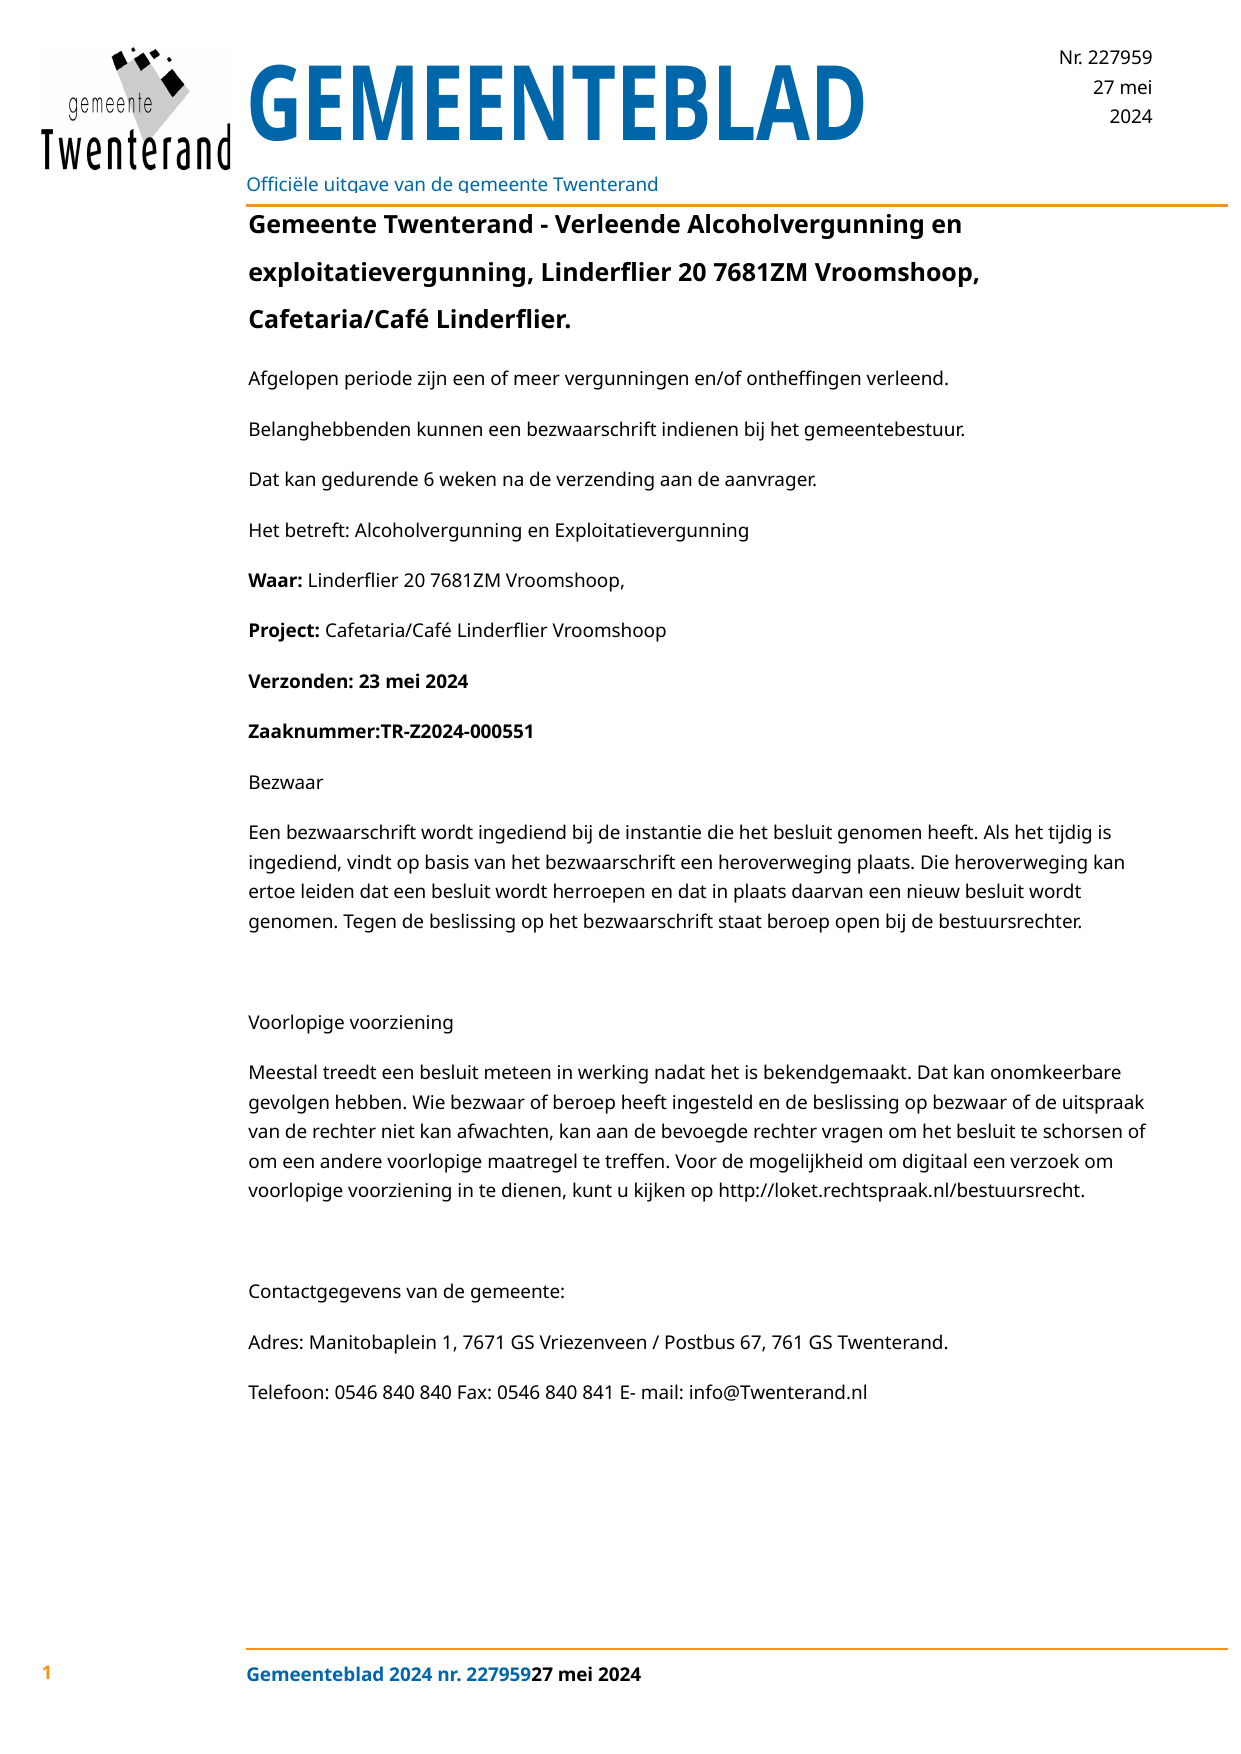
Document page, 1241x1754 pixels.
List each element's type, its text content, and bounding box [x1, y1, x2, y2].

text Telefoon: 0546 840 840 Fax: 0546 840 841 E- mail: info@Twenterand.nl [248, 1379, 1152, 1405]
text Project: Cafetaria/Café Linderflier Vroomshoop [248, 618, 1152, 643]
text Bezwaar [248, 769, 1152, 794]
picture [41, 47, 231, 172]
text Belanghebbenden kunnen een bezwaarschrift indienen bij het gemeentebestuur. [248, 416, 1152, 442]
text Voorlopige voorziening [248, 1009, 1152, 1034]
text Zaaknummer:TR-Z2024-000551 [248, 718, 1152, 744]
text Gemeente Twenterand - Verleende Alcoholvergunning en exploitatievergunning, Linderflier 20 7681ZM Vroomshoop, Cafetaria/Café Linderflier. [248, 207, 1152, 336]
text Contactgegevens van de gemeente: [248, 1278, 1152, 1304]
text Afgelopen periode zijn een of meer vergunningen en/of ontheffingen verleend. [248, 366, 1152, 391]
text Dat kan gedurende 6 weken na de verzending aan de aanvrager. [248, 466, 1152, 492]
text Meestal treedt een besluit meteen in werking nadat het is bekendgemaakt. Dat kan onomkeerbare gevolgen hebben. Wie bezwaar of beroep heeft ingesteld en de beslissing op bezwaar of de uitspraak van de rechter niet kan afwachten, kan aan de bevoegde rechter vragen om het besluit te schorsen of om een andere voorlopige maatregel te treffen. Voor de mogelijkheid om digitaal een verzoek om voorlopige voorziening in te dienen, kunt u kijken op http://loket.rechtspraak.nl/bestuursrecht. [248, 1059, 1152, 1203]
text Adres: Manitobaplein 1, 7671 GS Vriezenveen / Postbus 67, 761 GS Twenterand. [248, 1329, 1152, 1354]
text Een bezwaarschrift wordt ingediend bij de instantie die het besluit genomen heeft. Als het tijdig is ingediend, vindt op basis van het bezwaarschrift een heroverweging plaats. Die heroverweging kan ertoe leiden dat een besluit wordt herroepen en dat in plaats daarvan een nieuw besluit wordt genomen. Tegen de beslissing op het bezwaarschrift staat beroep open bij de bestuursrechter. [248, 819, 1152, 934]
text Verzonden: 23 mei 2024 [248, 668, 1152, 694]
text Waar: Linderflier 20 7681ZM Vroomshoop, [248, 567, 1152, 593]
text Het betreft: Alcoholvergunning en Exploitatievergunning [248, 517, 1152, 542]
